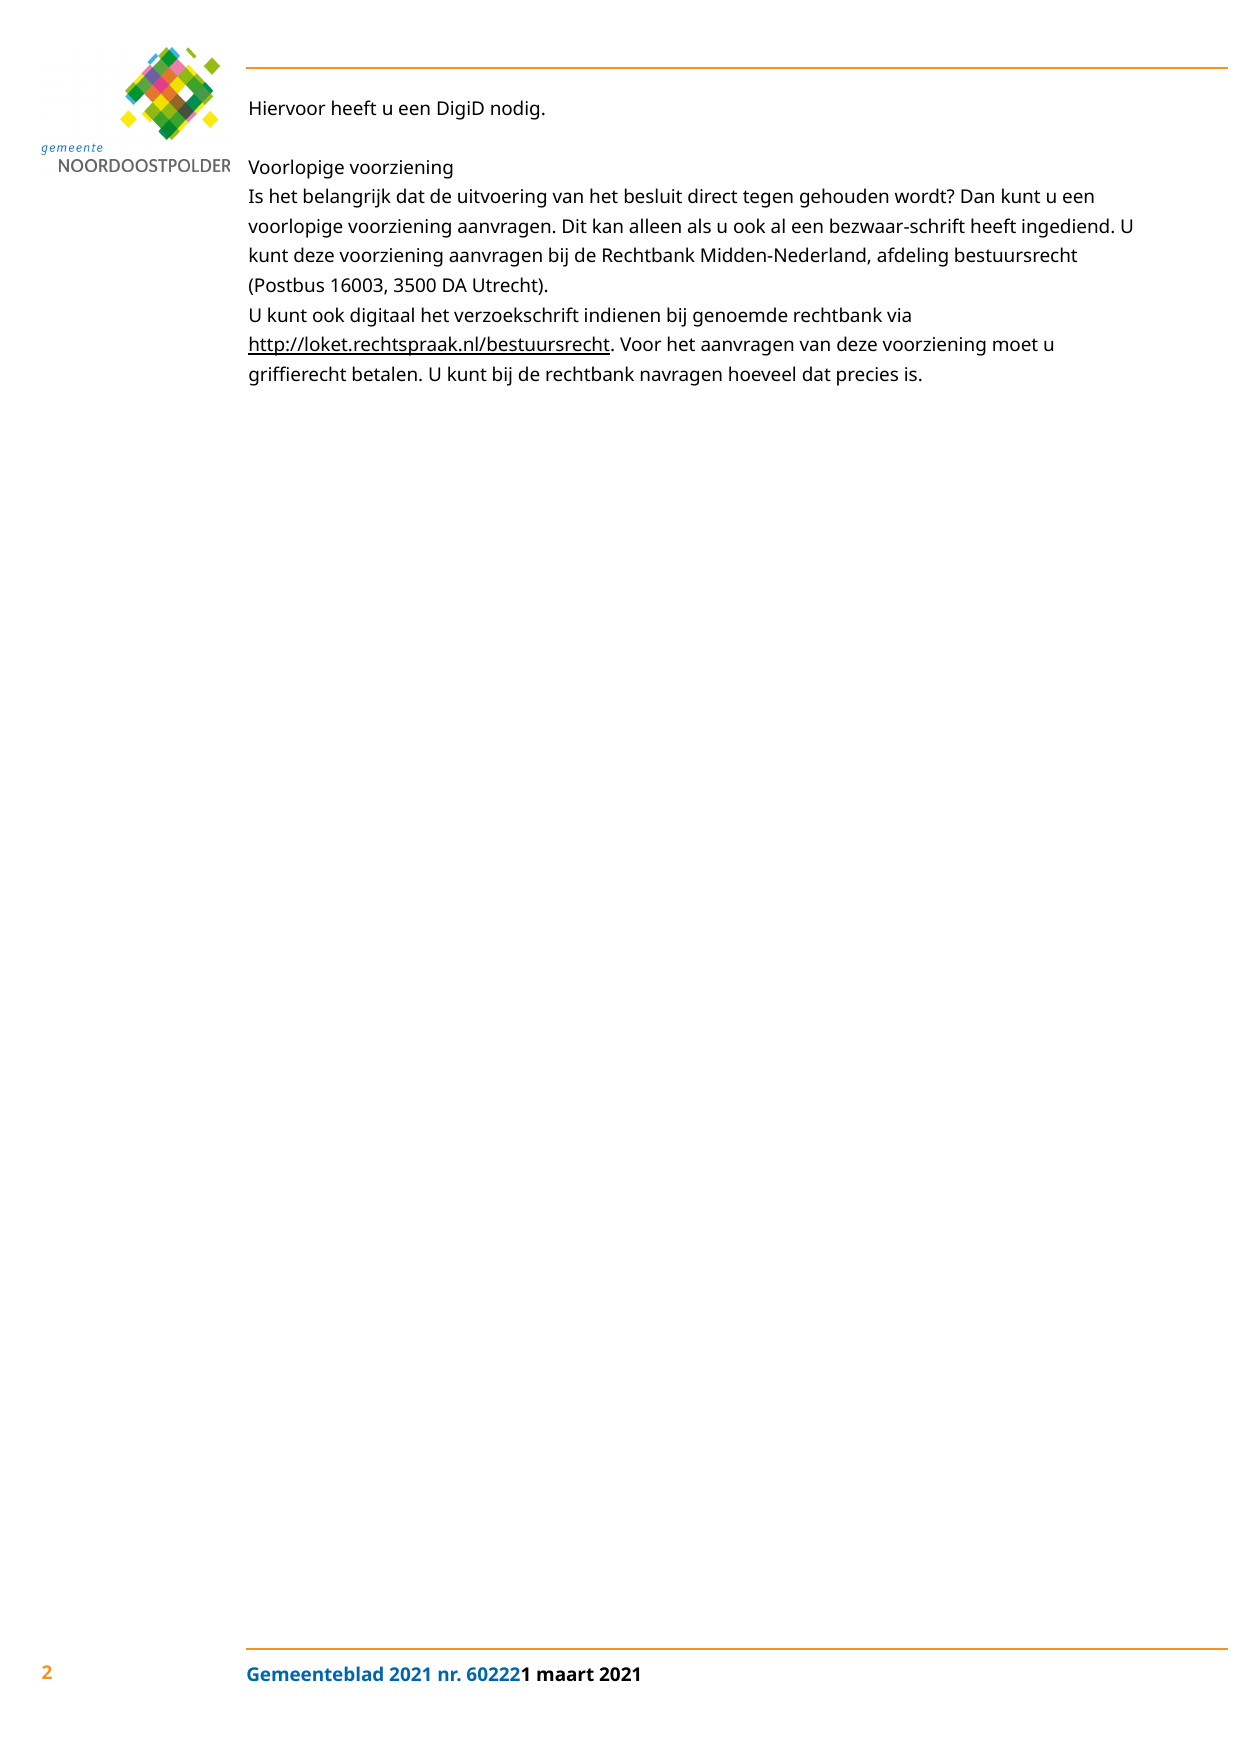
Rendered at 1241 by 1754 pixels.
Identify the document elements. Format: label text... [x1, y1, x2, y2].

picture [41, 47, 231, 172]
text Voorlopige voorziening [248, 154, 1152, 180]
text Is het belangrijk dat de uitvoering van het besluit direct tegen gehouden wordt? Dan kunt u een voorlopige voorziening aanvragen. Dit kan alleen als u ook al een bezwaar-schrift heeft ingediend. U kunt deze voorziening aanvragen bij de Rechtbank Midden-Nederland, afdeling bestuursrecht (Postbus 16003, 3500 DA Utrecht). [248, 183, 1152, 298]
text Hiervoor heeft u een DigiD nodig. [248, 95, 1152, 121]
text U kunt ook digitaal het verzoekschrift indienen bij genoemde rechtbank via http://loket.rechtspraak.nl/bestuursrecht. Voor het aanvragen van deze voorziening moet u griffierecht betalen. U kunt bij de rechtbank navragen hoeveel dat precies is. [248, 302, 1152, 387]
